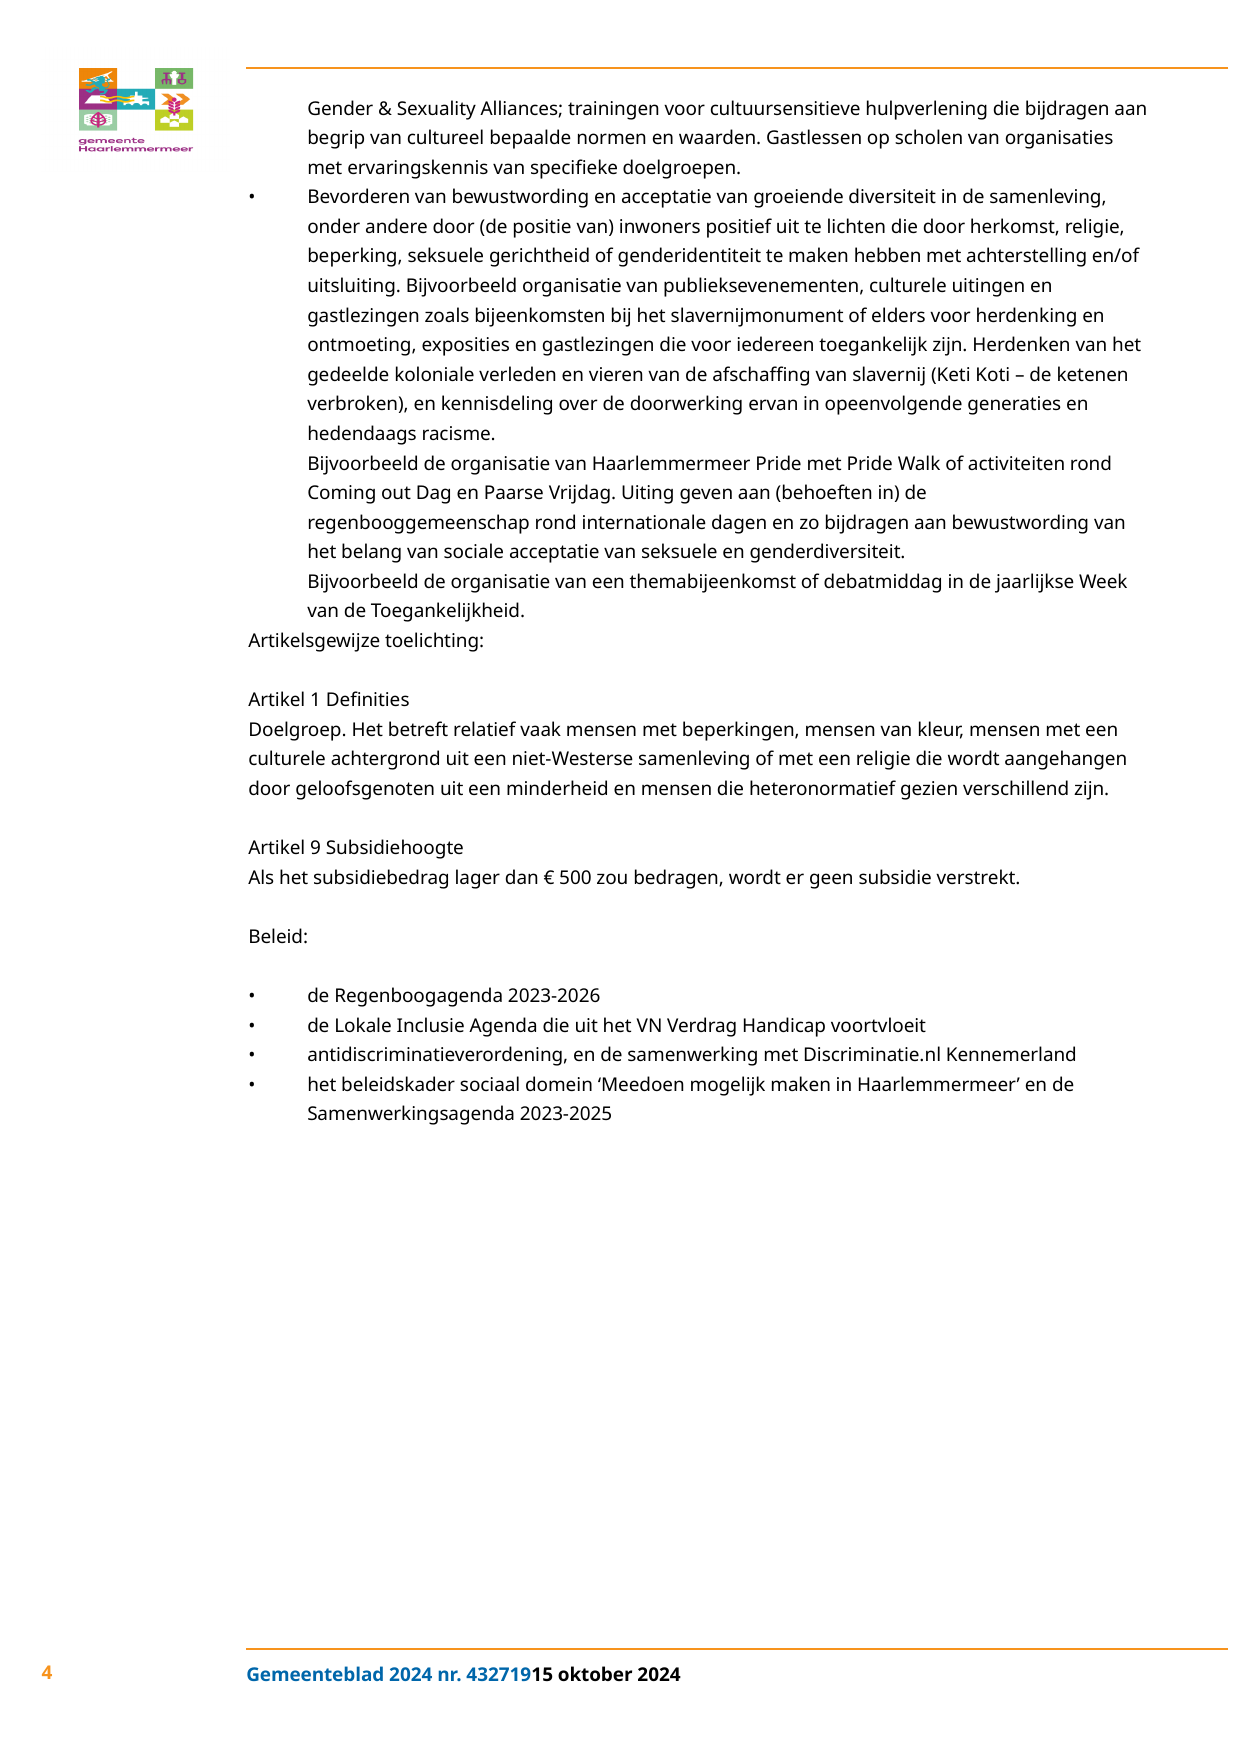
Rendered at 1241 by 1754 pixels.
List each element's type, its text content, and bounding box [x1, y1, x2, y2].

text Doelgroep. Het betreft relatief vaak mensen met beperkingen, mensen van kleur, mensen met een culturele achtergrond uit een niet-Westerse samenleving of met een religie die wordt aangehangen door geloofsgenoten uit een minderheid en mensen die heteronormatief gezien verschillend zijn. [248, 716, 1152, 801]
list Gender & Sexuality Alliances; trainingen voor cultuursensitieve hulpverlening die bijdragen aan begrip van cultureel bepaalde normen en waarden. Gastlessen op scholen van organisaties met ervaringskennis van specifieke doelgroepen. [248, 95, 1152, 180]
text Artikel 9 Subsidiehoogte [248, 834, 1152, 860]
text Artikel 1 Definities [248, 686, 1152, 712]
list antidiscriminatieverordening, en de samenwerking met Discriminatie.nl Kennemerland [248, 1041, 1152, 1067]
text Artikelsgewijze toelichting: [248, 627, 1152, 653]
list Bijvoorbeeld de organisatie van een themabijeenkomst of debatmiddag in de jaarlijkse Week van de Toegankelijkheid. [248, 568, 1152, 623]
text Als het subsidiebedrag lager dan € 500 zou bedragen, wordt er geen subsidie verstrekt. [248, 864, 1152, 890]
list de Lokale Inclusie Agenda die uit het VN Verdrag Handicap voortvloeit [248, 1012, 1152, 1038]
list het beleidskader sociaal domein ‘Meedoen mogelijk maken in Haarlemmermeer’ en de Samenwerkingsagenda 2023-2025 [248, 1071, 1152, 1126]
list de Regenboogagenda 2023-2026 [248, 982, 1152, 1008]
list Bijvoorbeeld de organisatie van Haarlemmermeer Pride met Pride Walk of activiteiten rond Coming out Dag en Paarse Vrijdag. Uiting geven aan (behoeften in) de regenbooggemeenschap rond internationale dagen en zo bijdragen aan bewustwording van het belang van sociale acceptatie van seksuele en genderdiversiteit. [248, 450, 1152, 564]
picture [41, 47, 231, 172]
list Bevorderen van bewustwording en acceptatie van groeiende diversiteit in de samenleving, onder andere door (de positie van) inwoners positief uit te lichten die door herkomst, religie, beperking, seksuele gerichtheid of genderidentiteit te maken hebben met achterstelling en/of uitsluiting. Bijvoorbeeld organisatie van publieksevenementen, culturele uitingen en gastlezingen zoals bijeenkomsten bij het slavernijmonument of elders voor herdenking en ontmoeting, exposities en gastlezingen die voor iedereen toegankelijk zijn. Herdenken van het gedeelde koloniale verleden en vieren van de afschaffing van slavernij (Keti Koti – de ketenen verbroken), en kennisdeling over de doorwerking ervan in opeenvolgende generaties en hedendaags racisme. [248, 183, 1152, 446]
text Beleid: [248, 923, 1152, 949]
